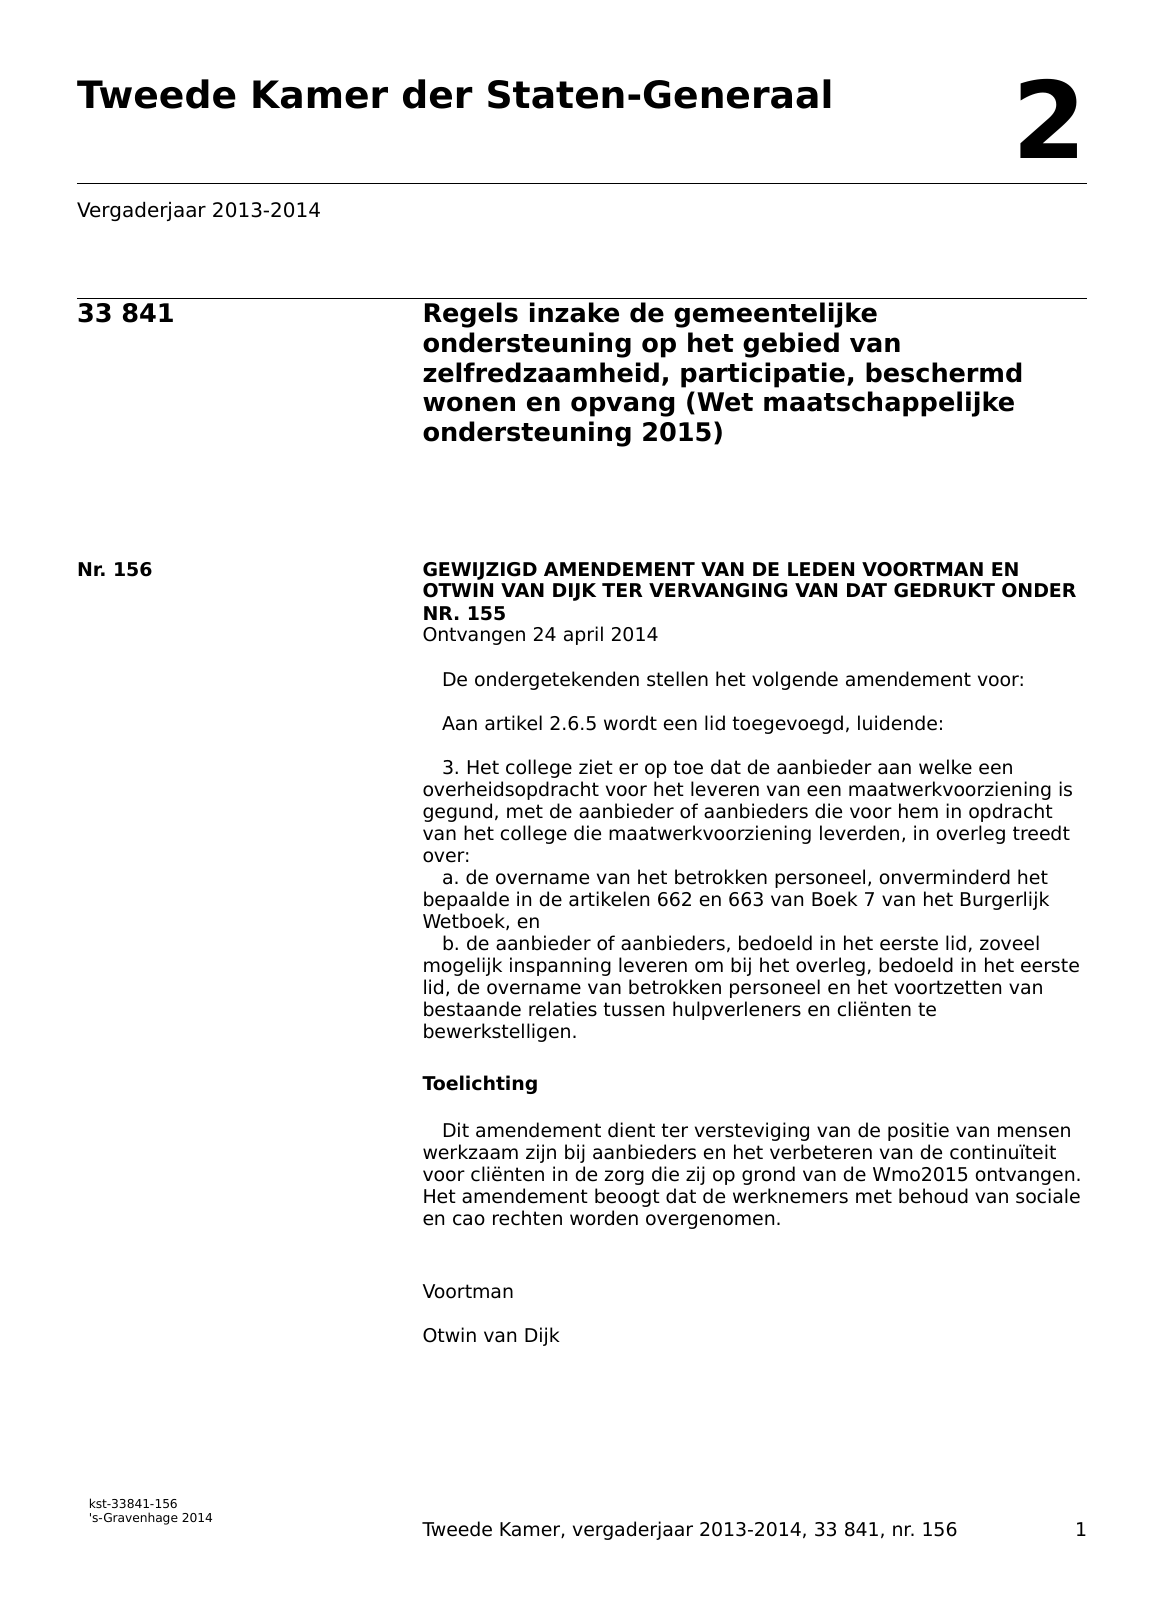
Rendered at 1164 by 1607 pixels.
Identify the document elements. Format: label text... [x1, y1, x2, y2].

text a. de overname van het betrokken personeel, onverminderd het bepaalde in de artikelen 662 en 663 van Boek 7 van het Burgerlijk Wetboek, en [422, 867, 1087, 933]
text Aan artikel 2.6.5 wordt een lid toegevoegd, luidende: [422, 713, 1087, 735]
text b. de aanbieder of aanbieders, bedoeld in het eerste lid, zoveel mogelijk inspanning leveren om bij het overleg, bedoeld in het eerste lid, de overname van betrokken personeel en het voortzetten van bestaande relaties tussen hulpverleners en cliënten te bewerkstelligen. [422, 933, 1087, 1043]
subtitle 33 841 Regels inzake de gemeentelijke ondersteuning op het gebied van zelfredzaamheid, participatie, beschermd wonen en opvang (Wet maatschappelijke ondersteuning 2015) [77, 299, 1087, 447]
text Voortman Otwin van Dijk [422, 1259, 1087, 1347]
text Dit amendement dient ter versteviging van de positie van mensen werkzaam zijn bij aanbieders en het verbeteren van de continuïteit voor cliënten in de zorg die zij op grond van de Wmo2015 ontvangen. Het amendement beoogt dat de werknemers met behoud van sociale en cao rechten worden overgenomen. [422, 1119, 1087, 1229]
subtitle Nr. 156 GEWIJZIGD AMENDEMENT VAN DE LEDEN VOORTMAN EN OTWIN VAN DIJK TER VERVANGING VAN DAT GEDRUKT ONDER NR. 155 [77, 558, 1087, 624]
table_cell Vergaderjaar 2013-2014 [77, 184, 1087, 298]
text 's-Gravenhage 2014 [88, 1511, 323, 1525]
table_header 2 [886, 59, 1087, 183]
table_header Tweede Kamer der Staten-Generaal [77, 59, 886, 183]
text kst-33841-156 [88, 1497, 323, 1511]
text 3. Het college ziet er op toe dat de aanbieder aan welke een overheidsopdracht voor het leveren van een maatwerkvoorziening is gegund, met de aanbieder of aanbieders die voor hem in opdracht van het college die maatwerkvoorziening leverden, in overleg treedt over: [422, 757, 1087, 867]
text De ondergetekenden stellen het volgende amendement voor: [422, 668, 1087, 691]
subtitle Toelichting [422, 1073, 1087, 1094]
text Ontvangen 24 april 2014 [422, 624, 1087, 646]
